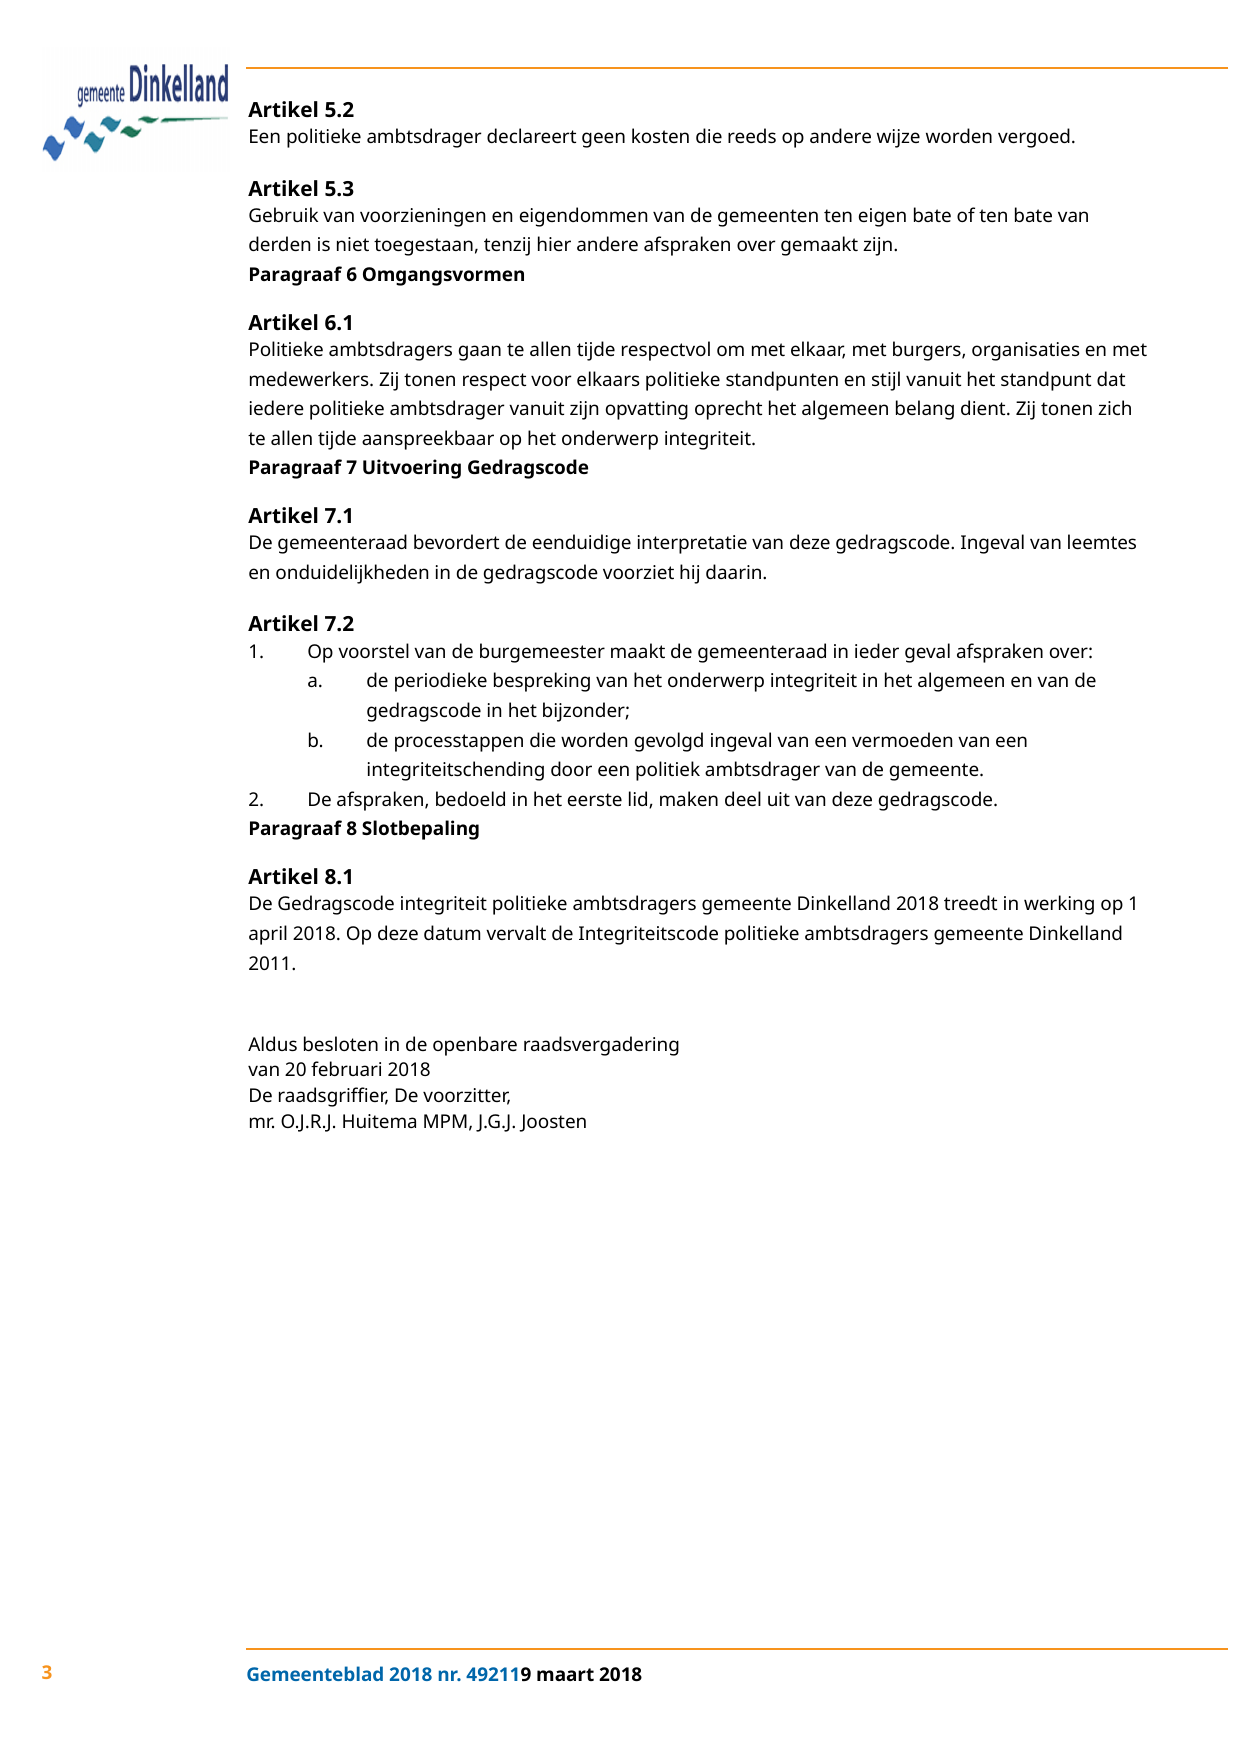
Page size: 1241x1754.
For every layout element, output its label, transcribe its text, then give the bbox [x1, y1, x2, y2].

text Artikel 7.2 [248, 609, 1152, 638]
text Gebruik van voorzieningen en eigendommen van de gemeenten ten eigen bate of ten bate van derden is niet toegestaan, tenzij hier andere afspraken over gemaakt zijn. [248, 202, 1152, 257]
text Paragraaf 8 Slotbepaling [248, 816, 1152, 841]
text Paragraaf 7 Uitvoering Gedragscode [248, 454, 1152, 480]
text De gemeenteraad bevordert de eenduidige interpretatie van deze gedragscode. Ingeval van leemtes en onduidelijkheden in de gedragscode voorziet hij daarin. [248, 529, 1152, 585]
text Politieke ambtsdragers gaan te allen tijde respectvol om met elkaar, met burgers, organisaties en met medewerkers. Zij tonen respect voor elkaars politieke standpunten en stijl vanuit het standpunt dat iedere politieke ambtsdrager vanuit zijn opvatting oprecht het algemeen belang dient. Zij tonen zich te allen tijde aanspreekbaar op het onderwerp integriteit. [248, 336, 1152, 451]
text Artikel 8.1 [248, 862, 1152, 891]
text De raadsgriffier, De voorzitter, [248, 1082, 1152, 1108]
text Artikel 6.1 [248, 308, 1152, 336]
text Aldus besloten in de openbare raadsvergadering [248, 1031, 1152, 1056]
list de processtappen die worden gevolgd ingeval van een vermoeden van een integriteitschending door een politiek ambtsdrager van de gemeente. [307, 727, 1152, 782]
text Paragraaf 6 Omgangsvormen [248, 261, 1152, 287]
text mr. O.J.R.J. Huitema MPM, J.G.J. Joosten [248, 1108, 1152, 1134]
text Artikel 5.2 [248, 95, 1152, 123]
text van 20 februari 2018 [248, 1056, 1152, 1082]
text Artikel 5.3 [248, 174, 1152, 202]
text Een politieke ambtsdrager declareert geen kosten die reeds op andere wijze worden vergoed. [248, 123, 1152, 149]
picture [41, 47, 231, 172]
list Op voorstel van de burgemeester maakt de gemeenteraad in ieder geval afspraken over: [248, 638, 1152, 664]
list de periodieke bespreking van het onderwerp integriteit in het algemeen en van de gedragscode in het bijzonder; [307, 668, 1152, 723]
text De Gedragscode integriteit politieke ambtsdragers gemeente Dinkelland 2018 treedt in werking op 1 april 2018. Op deze datum vervalt de Integriteitscode politieke ambtsdragers gemeente Dinkelland 2011. [248, 891, 1152, 975]
list De afspraken, bedoeld in het eerste lid, maken deel uit van deze gedragscode. [248, 786, 1152, 812]
text Artikel 7.1 [248, 501, 1152, 529]
